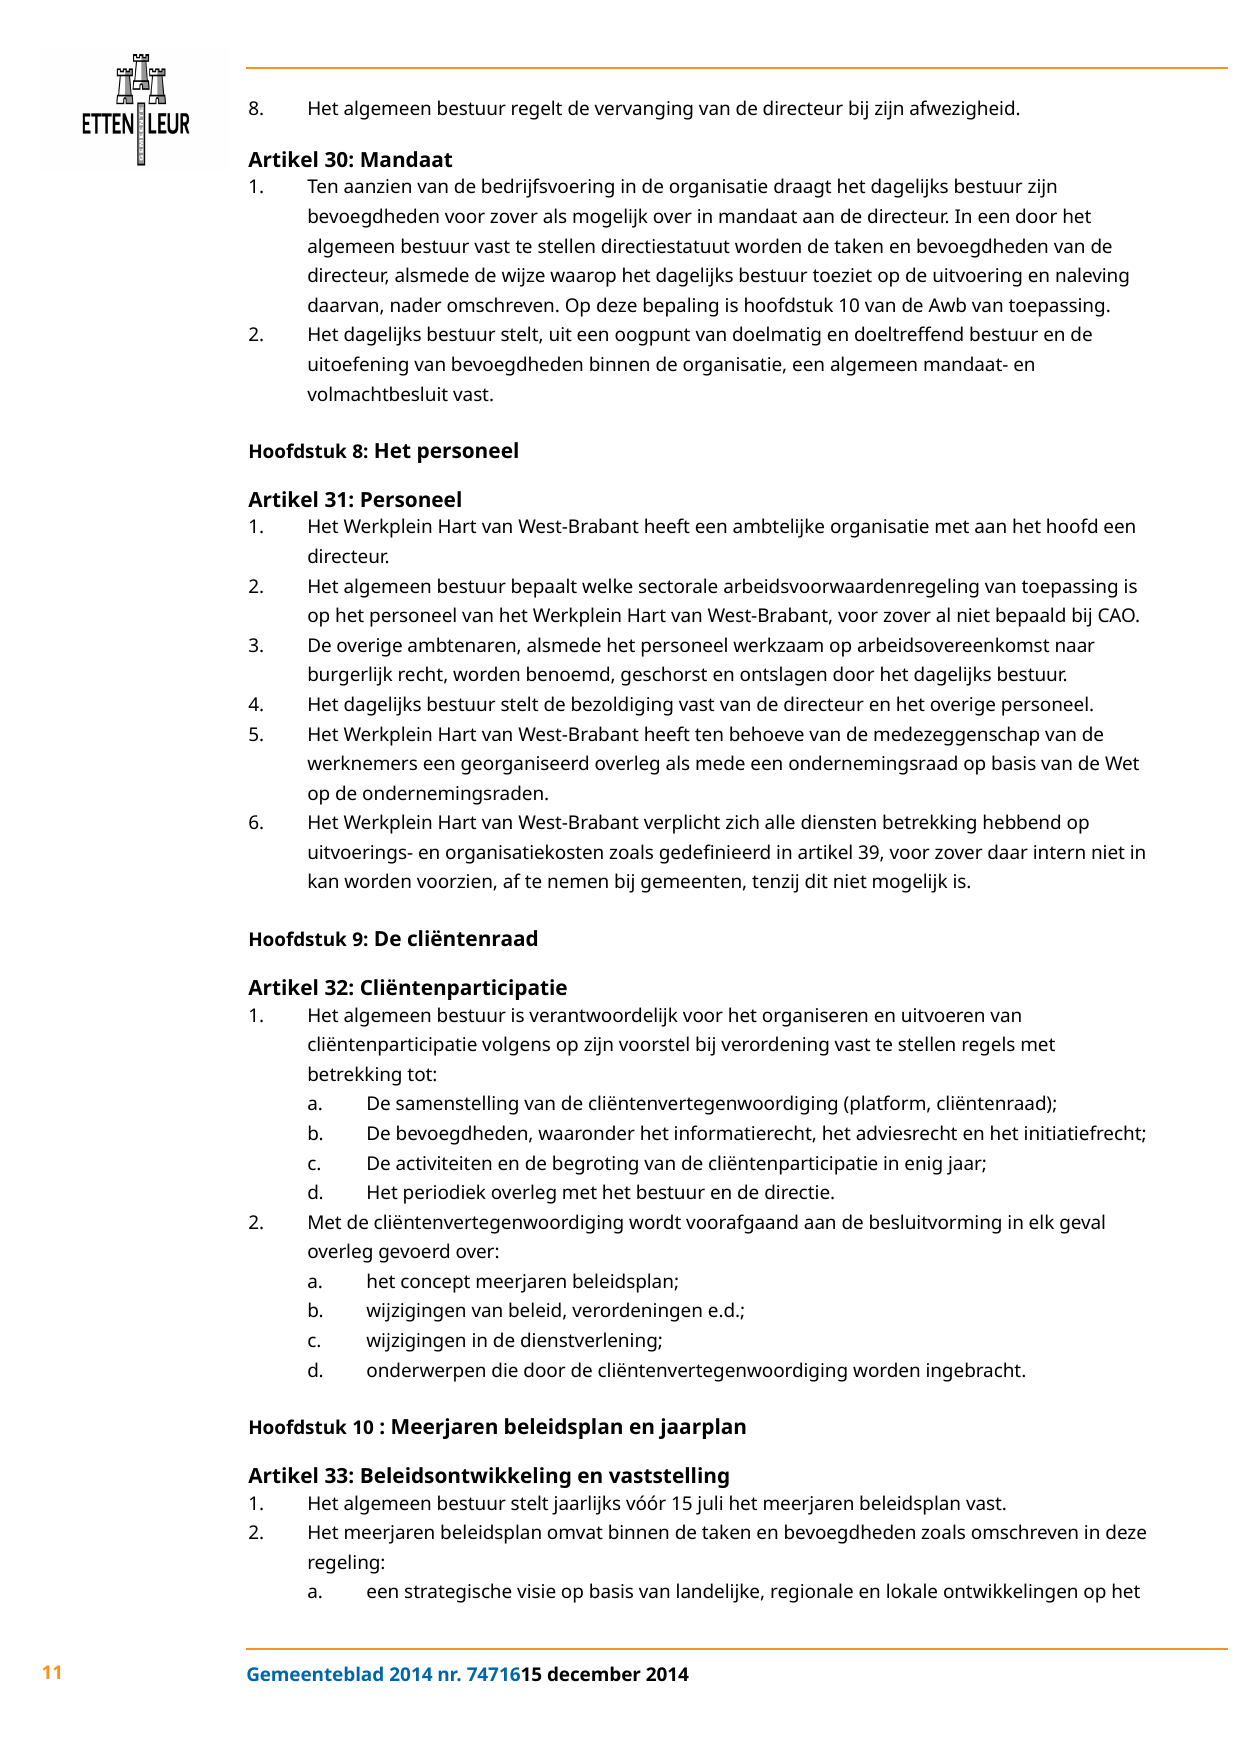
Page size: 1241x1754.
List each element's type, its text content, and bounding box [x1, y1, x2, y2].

list Het periodiek overleg met het bestuur en de directie. [307, 1179, 1152, 1205]
list Het algemeen bestuur regelt de vervanging van de directeur bij zijn afwezigheid. [248, 95, 1152, 121]
list Het Werkplein Hart van West-Brabant verplicht zich alle diensten betrekking hebbend op uitvoerings- en organisatiekosten zoals gedefinieerd in artikel 39, voor zover daar intern niet in kan worden voorzien, af te nemen bij gemeenten, tenzij dit niet mogelijk is. [248, 809, 1152, 894]
list De samenstelling van de cliëntenvertegenwoordiging (platform, cliëntenraad); [307, 1091, 1152, 1116]
list Ten aanzien van de bedrijfsvoering in de organisatie draagt het dagelijks bestuur zijn bevoegdheden voor zover als mogelijk over in mandaat aan de directeur. In een door het algemeen bestuur vast te stellen directiestatuut worden de taken en bevoegdheden van de directeur, alsmede de wijze waarop het dagelijks bestuur toeziet op de uitvoering en naleving daarvan, nader omschreven. Op deze bepaling is hoofdstuk 10 van de Awb van toepassing. [248, 174, 1152, 318]
text Hoofdstuk 10 : Meerjaren beleidsplan en jaarplan [248, 1412, 1152, 1441]
list Het Werkplein Hart van West-Brabant heeft ten behoeve van de medezeggenschap van de werknemers een georganiseerd overleg als mede een ondernemingsraad op basis van de Wet op de ondernemingsraden. [248, 721, 1152, 806]
text Artikel 30: Mandaat [248, 145, 1152, 174]
list Het dagelijks bestuur stelt de bezoldiging vast van de directeur en het overige personeel. [248, 691, 1152, 717]
list Het dagelijks bestuur stelt, uit een oogpunt van doelmatig en doeltreffend bestuur en de uitoefening van bevoegdheden binnen de organisatie, een algemeen mandaat- en volmachtbesluit vast. [248, 322, 1152, 406]
text Hoofdstuk 9: De cliëntenraad [248, 924, 1152, 952]
list Met de cliëntenvertegenwoordiging wordt voorafgaand aan de besluitvorming in elk geval overleg gevoerd over: [248, 1209, 1152, 1264]
list wijzigingen in de dienstverlening; [307, 1327, 1152, 1353]
list Het algemeen bestuur stelt jaarlijks vóór 15 juli het meerjaren beleidsplan vast. [248, 1490, 1152, 1516]
text Hoofdstuk 8: Het personeel [248, 436, 1152, 464]
list Het algemeen bestuur bepaalt welke sectorale arbeidsvoorwaardenregeling van toepassing is [248, 573, 1152, 599]
list Het Werkplein Hart van West-Brabant heeft een ambtelijke organisatie met aan het hoofd een directeur. [248, 514, 1152, 569]
list onderwerpen die door de cliëntenvertegenwoordiging worden ingebracht. [307, 1357, 1152, 1382]
text Artikel 33: Beleidsontwikkeling en vaststelling [248, 1461, 1152, 1490]
list op het personeel van het Werkplein Hart van West-Brabant, voor zover al niet bepaald bij CAO. [248, 602, 1152, 628]
picture [41, 47, 231, 172]
list Het algemeen bestuur is verantwoordelijk voor het organiseren en uitvoeren van cliëntenparticipatie volgens op zijn voorstel bij verordening vast te stellen regels met betrekking tot: [248, 1002, 1152, 1087]
list een strategische visie op basis van landelijke, regionale en lokale ontwikkelingen op het [307, 1578, 1152, 1604]
text Artikel 31: Personeel [248, 485, 1152, 514]
list het concept meerjaren beleidsplan; [307, 1268, 1152, 1294]
list wijzigingen van beleid, verordeningen e.d.; [307, 1298, 1152, 1323]
text Artikel 32: Cliëntenparticipatie [248, 973, 1152, 1002]
list De overige ambtenaren, alsmede het personeel werkzaam op arbeidsovereenkomst naar burgerlijk recht, worden benoemd, geschorst en ontslagen door het dagelijks bestuur. [248, 632, 1152, 687]
list De activiteiten en de begroting van de cliëntenparticipatie in enig jaar; [307, 1150, 1152, 1175]
list Het meerjaren beleidsplan omvat binnen de taken en bevoegdheden zoals omschreven in deze regeling: [248, 1519, 1152, 1575]
list De bevoegdheden, waaronder het informatierecht, het adviesrecht en het initiatiefrecht; [307, 1120, 1152, 1146]
